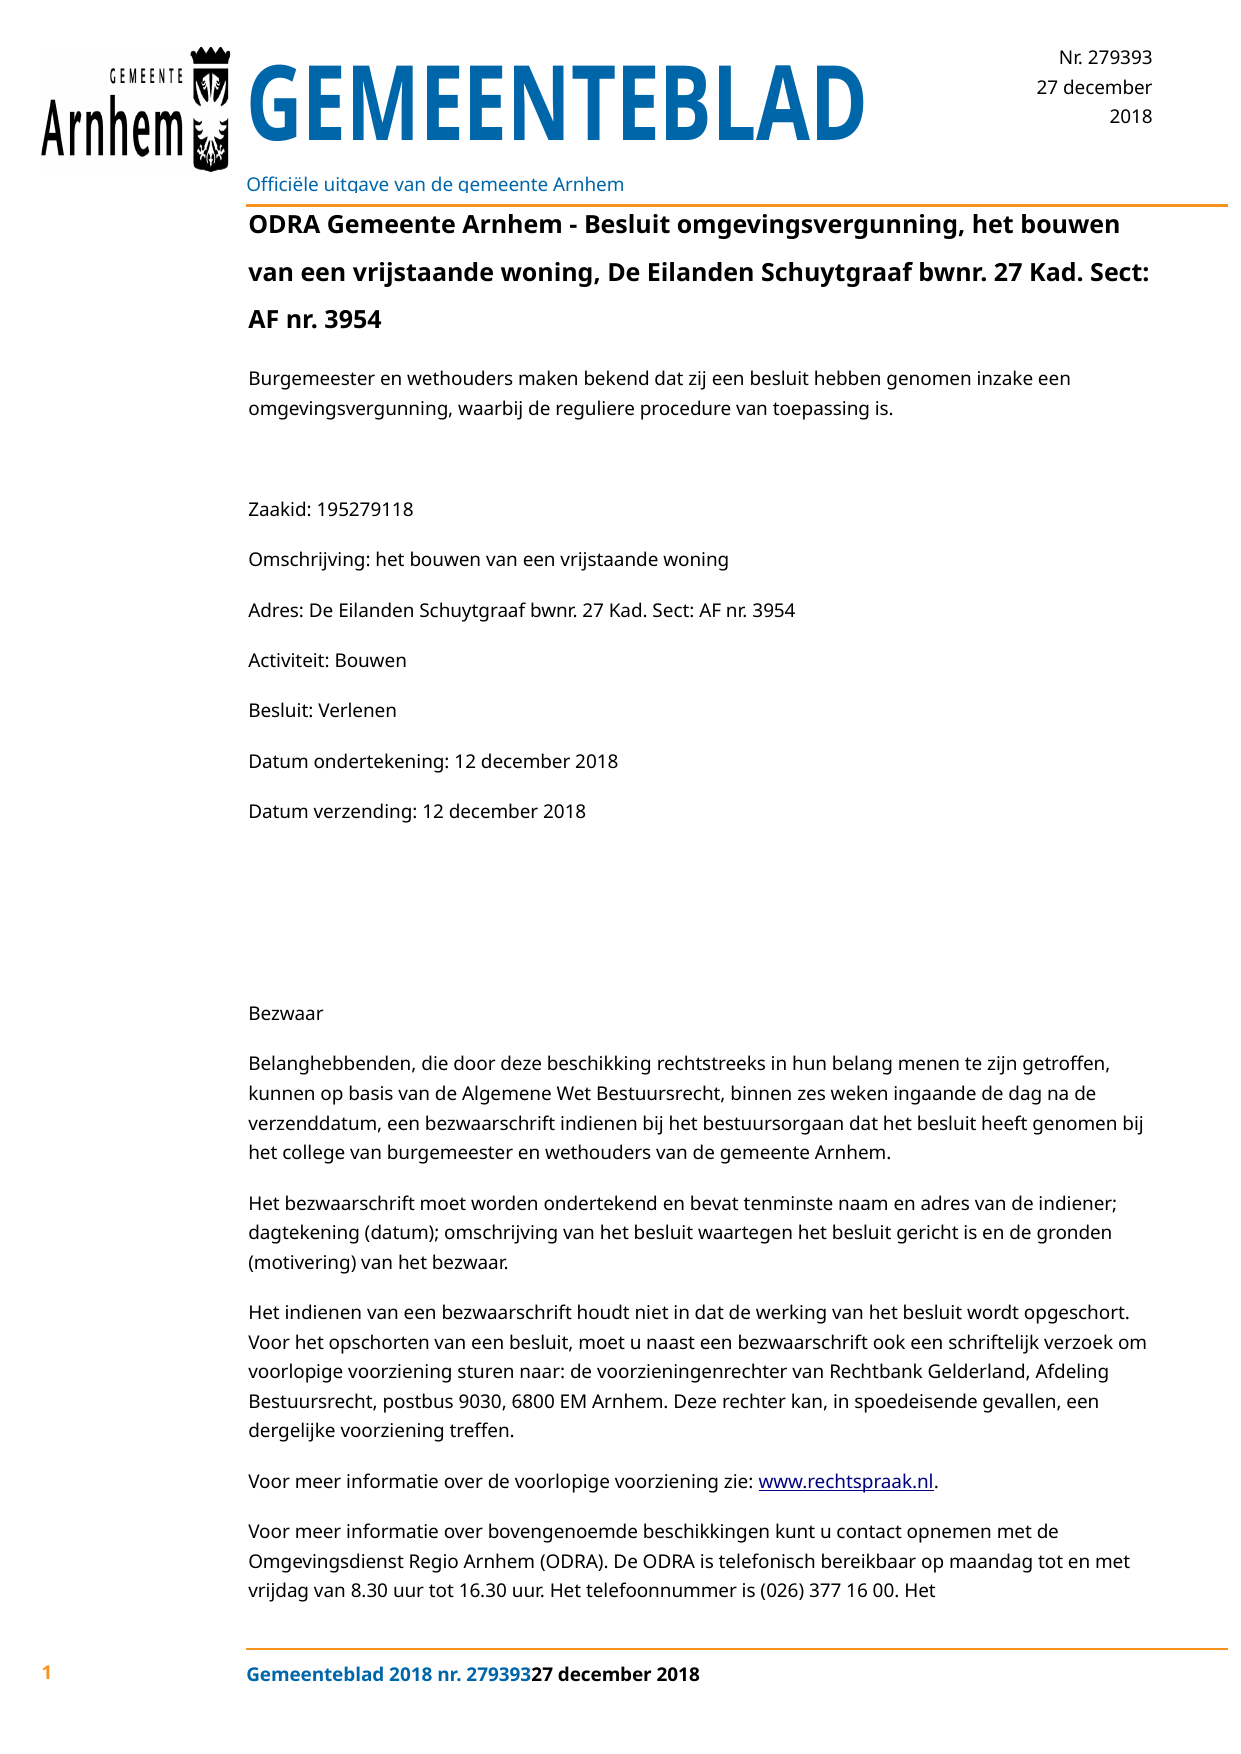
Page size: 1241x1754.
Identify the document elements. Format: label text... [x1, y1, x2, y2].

text Besluit: Verlenen [248, 698, 1152, 723]
text Datum ondertekening: 12 december 2018 [248, 748, 1152, 774]
picture [41, 47, 231, 172]
text Adres: De Eilanden Schuytgraaf bwnr. 27 Kad. Sect: AF nr. 3954 [248, 597, 1152, 622]
text Zaakid: 195279118 [248, 496, 1152, 522]
text Belanghebbenden, die door deze beschikking rechtstreeks in hun belang menen te zijn getroffen, kunnen op basis van de Algemene Wet Bestuursrecht, binnen zes weken ingaande de dag na de verzenddatum, een bezwaarschrift indienen bij het bestuursorgaan dat het besluit heeft genomen bij het college van burgemeester en wethouders van de gemeente Arnhem. [248, 1051, 1152, 1165]
text ODRA Gemeente Arnhem - Besluit omgevingsvergunning, het bouwen van een vrijstaande woning, De Eilanden Schuytgraaf bwnr. 27 Kad. Sect: AF nr. 3954 [248, 207, 1152, 336]
text Bezwaar [248, 1000, 1152, 1026]
text Burgemeester en wethouders maken bekend dat zij een besluit hebben genomen inzake een omgevingsvergunning, waarbij de reguliere procedure van toepassing is. [248, 366, 1152, 421]
text Voor meer informatie over de voorlopige voorziening zie: www.rechtspraak.nl. [248, 1468, 1152, 1494]
text Voor meer informatie over bovengenoemde beschikkingen kunt u contact opnemen met de Omgevingsdienst Regio Arnhem (ODRA). De ODRA is telefonisch bereikbaar op maandag tot en met vrijdag van 8.30 uur tot 16.30 uur. Het telefoonnummer is (026) 377 16 00. Het [248, 1518, 1152, 1603]
text Omschrijving: het bouwen van een vrijstaande woning [248, 546, 1152, 572]
text Het bezwaarschrift moet worden ondertekend en bevat tenminste naam en adres van de indiener; dagtekening (datum); omschrijving van het besluit waartegen het besluit gericht is en de gronden (motivering) van het bezwaar. [248, 1190, 1152, 1274]
text Activiteit: Bouwen [248, 647, 1152, 673]
text Datum verzending: 12 december 2018 [248, 798, 1152, 824]
text Het indienen van een bezwaarschrift houdt niet in dat de werking van het besluit wordt opgeschort. Voor het opschorten van een besluit, moet u naast een bezwaarschrift ook een schriftelijk verzoek om voorlopige voorziening sturen naar: de voorzieningenrechter van Rechtbank Gelderland, Afdeling Bestuursrecht, postbus 9030, 6800 EM Arnhem. Deze rechter kan, in spoedeisende gevallen, een dergelijke voorziening treffen. [248, 1299, 1152, 1443]
